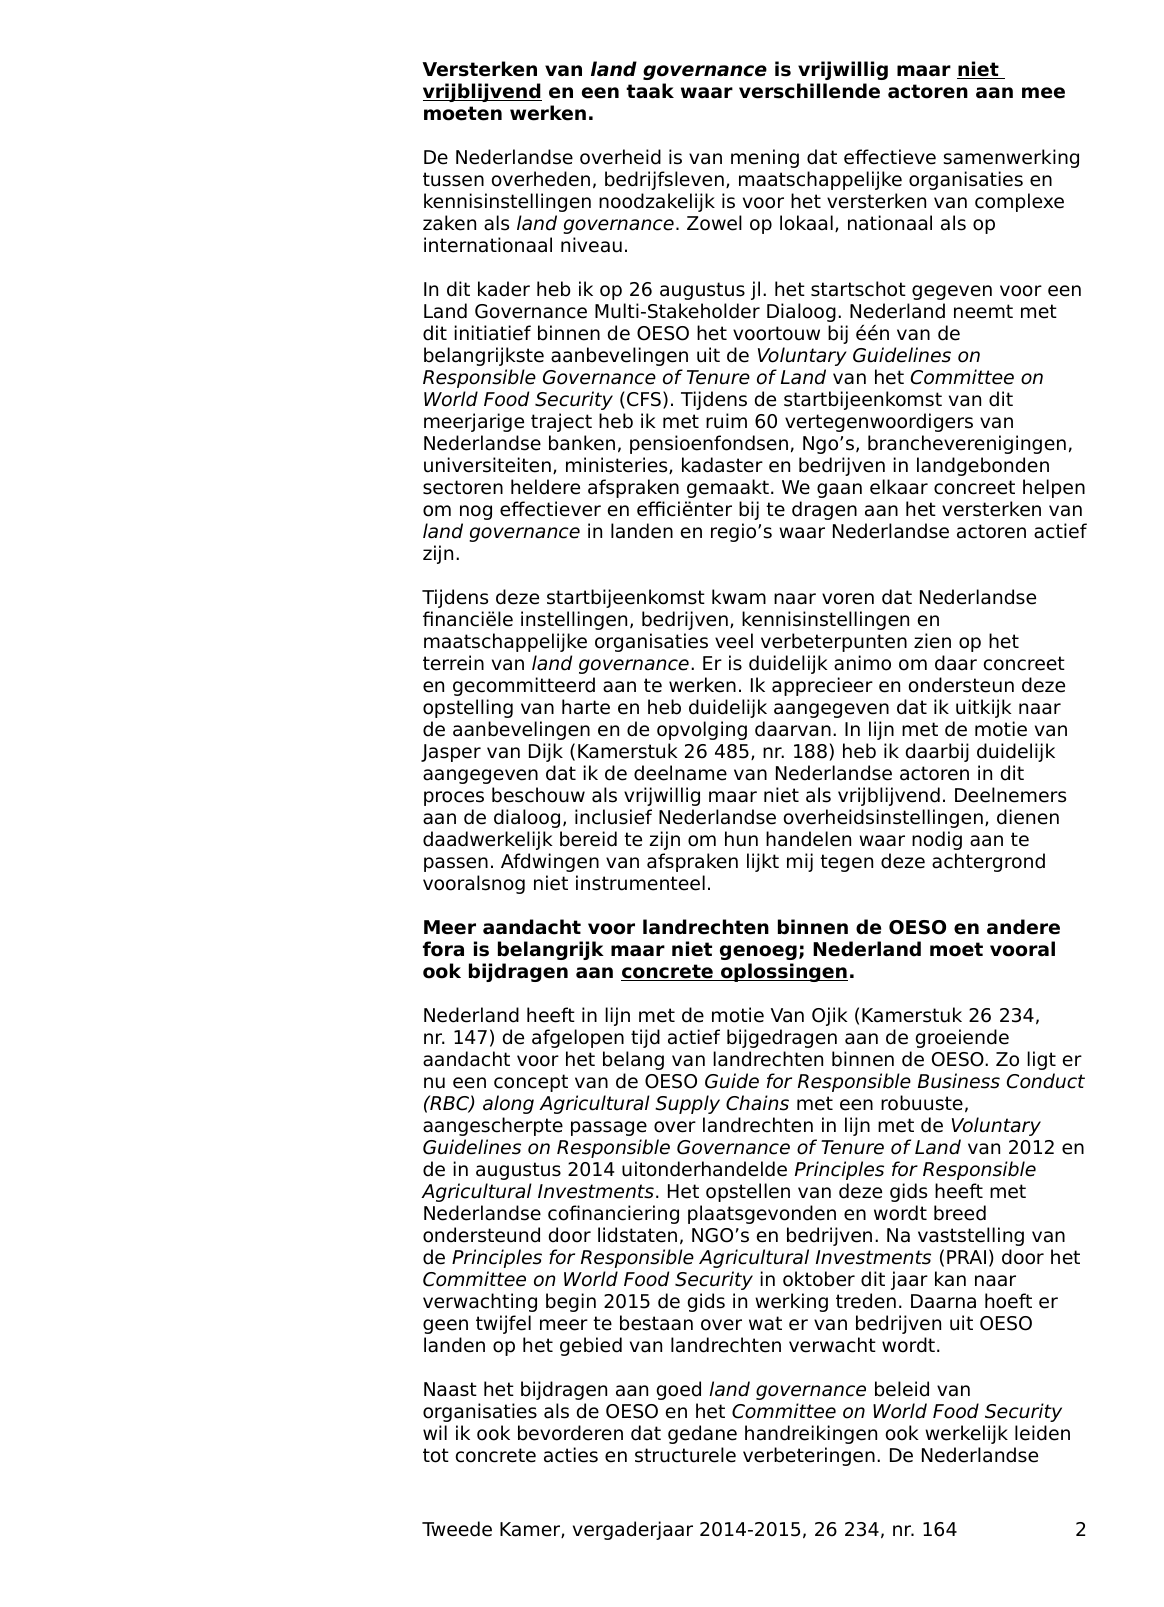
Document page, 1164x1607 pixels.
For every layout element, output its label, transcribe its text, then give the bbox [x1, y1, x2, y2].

text Naast het bijdragen aan goed land governance beleid van organisaties als de OESO en het Committee on World Food Security wil ik ook bevorderen dat gedane handreikingen ook werkelijk leiden tot concrete acties en structurele verbeteringen. De Nederlandse [422, 1379, 1087, 1467]
text Tijdens deze startbijeenkomst kwam naar voren dat Nederlandse financiële instellingen, bedrijven, kennisinstellingen en maatschappelijke organisaties veel verbeterpunten zien op het terrein van land governance. Er is duidelijk animo om daar concreet en gecommitteerd aan te werken. Ik apprecieer en ondersteun deze opstelling van harte en heb duidelijk aangegeven dat ik uitkijk naar de aanbevelingen en de opvolging daarvan. In lijn met de motie van Jasper van Dijk (Kamerstuk 26 485, nr. 188) heb ik daarbij duidelijk aangegeven dat ik de deelname van Nederlandse actoren in dit proces beschouw als vrijwillig maar niet als vrijblijvend. Deelnemers aan de dialoog, inclusief Nederlandse overheidsinstellingen, dienen daadwerkelijk bereid te zijn om hun handelen waar nodig aan te passen. Afdwingen van afspraken lijkt mij tegen deze achtergrond vooralsnog niet instrumenteel. [422, 587, 1087, 895]
subtitle Versterken van land governance is vrijwillig maar niet vrijblijvend en een taak waar verschillende actoren aan mee moeten werken. [422, 59, 1087, 125]
text De Nederlandse overheid is van mening dat effectieve samenwerking tussen overheden, bedrijfsleven, maatschappelijke organisaties en kennisinstellingen noodzakelijk is voor het versterken van complexe zaken als land governance. Zowel op lokaal, nationaal als op internationaal niveau. [422, 147, 1087, 257]
text In dit kader heb ik op 26 augustus jl. het startschot gegeven voor een Land Governance Multi-Stakeholder Dialoog. Nederland neemt met dit initiatief binnen de OESO het voortouw bij één van de belangrijkste aanbevelingen uit de Voluntary Guidelines on Responsible Governance of Tenure of Land van het Committee on World Food Security (CFS). Tijdens de startbijeenkomst van dit meerjarige traject heb ik met ruim 60 vertegenwoordigers van Nederlandse banken, pensioenfondsen, Ngo’s, brancheverenigingen, universiteiten, ministeries, kadaster en bedrijven in landgebonden sectoren heldere afspraken gemaakt. We gaan elkaar concreet helpen om nog effectiever en efficiënter bij te dragen aan het versterken van land governance in landen en regio’s waar Nederlandse actoren actief zijn. [422, 279, 1087, 565]
subtitle Meer aandacht voor landrechten binnen de OESO en andere fora is belangrijk maar niet genoeg; Nederland moet vooral ook bijdragen aan concrete oplossingen. [422, 917, 1087, 983]
text Nederland heeft in lijn met de motie Van Ojik (Kamerstuk 26 234, nr. 147) de afgelopen tijd actief bijgedragen aan de groeiende aandacht voor het belang van landrechten binnen de OESO. Zo ligt er nu een concept van de OESO Guide for Responsible Business Conduct (RBC) along Agricultural Supply Chains met een robuuste, aangescherpte passage over landrechten in lijn met de Voluntary Guidelines on Responsible Governance of Tenure of Land van 2012 en de in augustus 2014 uitonderhandelde Principles for Responsible Agricultural Investments. Het opstellen van deze gids heeft met Nederlandse cofinanciering plaatsgevonden en wordt breed ondersteund door lidstaten, NGO’s en bedrijven. Na vaststelling van de Principles for Responsible Agricultural Investments (PRAI) door het Committee on World Food Security in oktober dit jaar kan naar verwachting begin 2015 de gids in werking treden. Daarna hoeft er geen twijfel meer te bestaan over wat er van bedrijven uit OESO landen op het gebied van landrechten verwacht wordt. [422, 1005, 1087, 1357]
